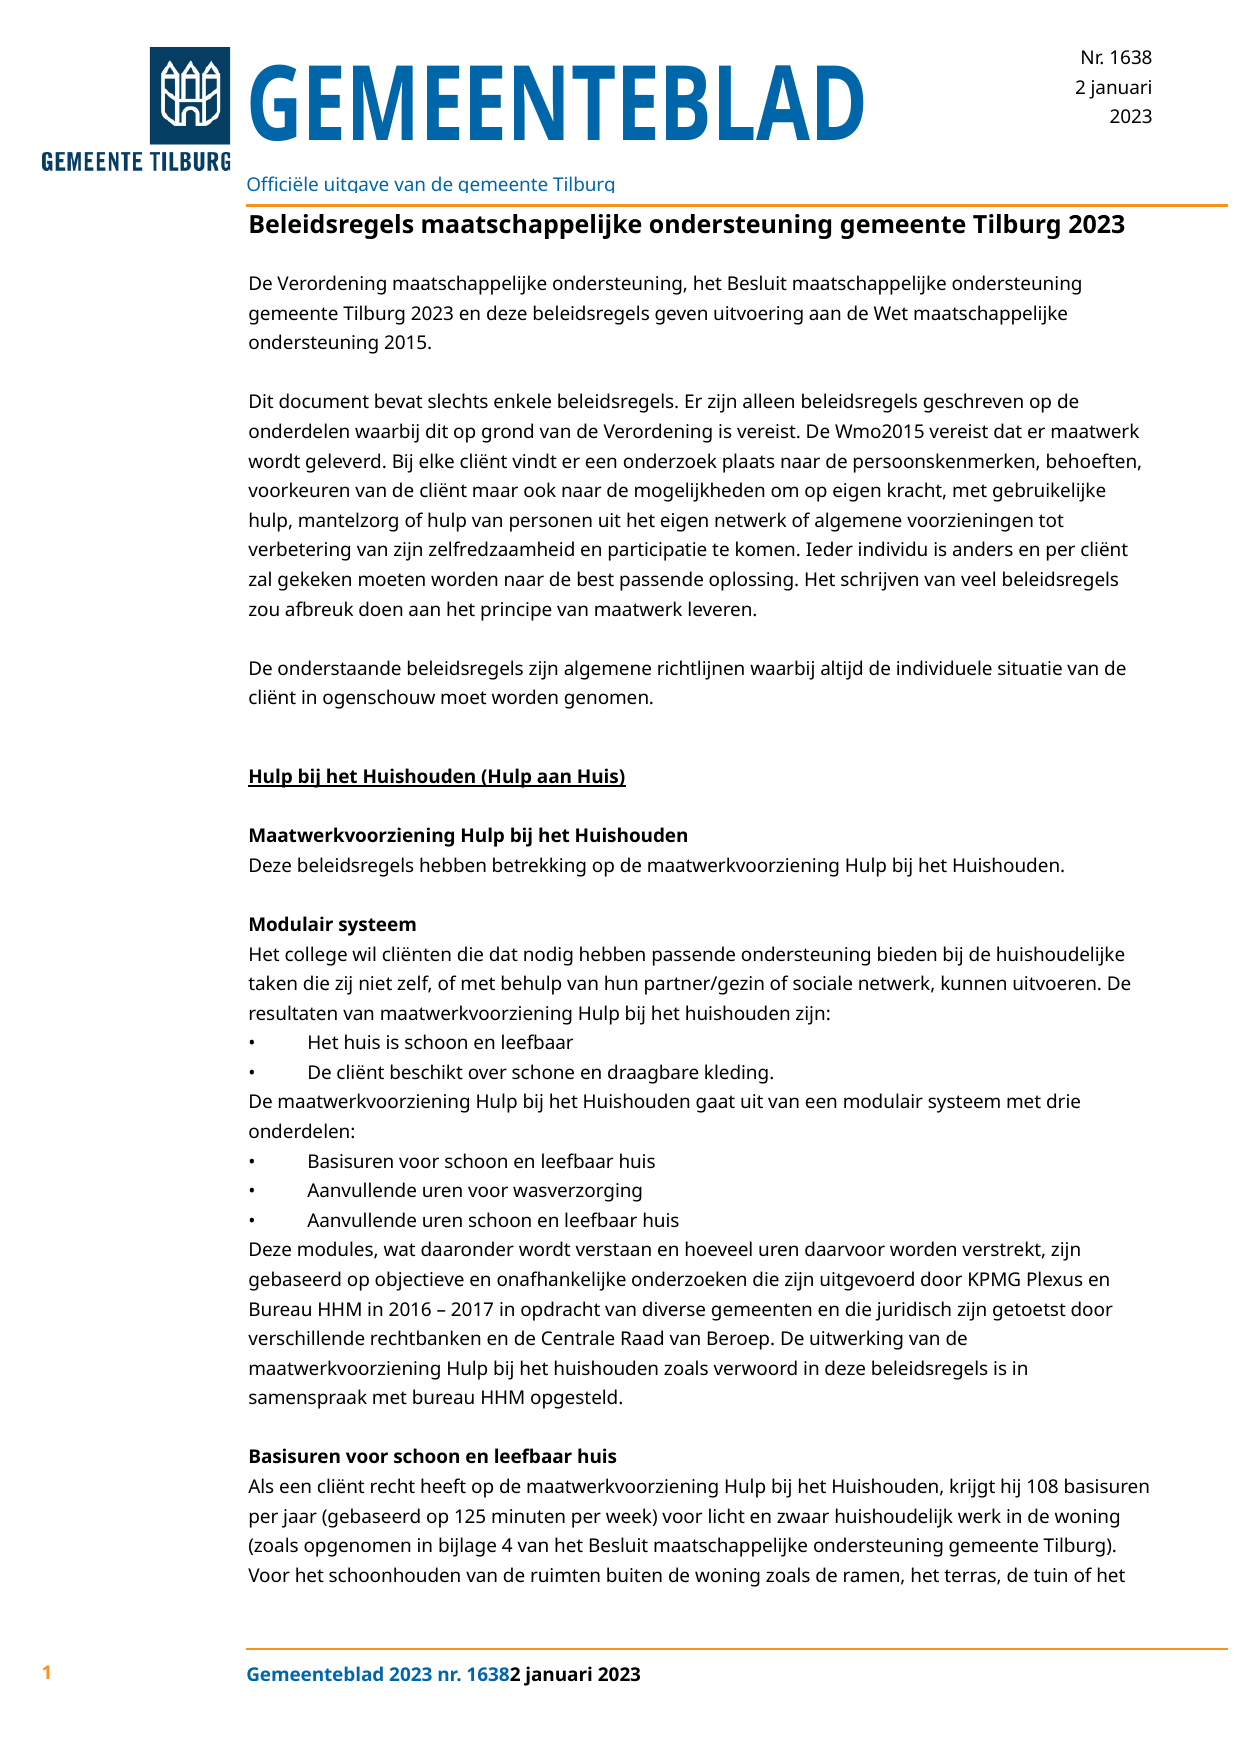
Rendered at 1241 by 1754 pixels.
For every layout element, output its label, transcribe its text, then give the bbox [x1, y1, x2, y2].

list Basisuren voor schoon en leefbaar huis [248, 1148, 1152, 1174]
text De Verordening maatschappelijke ondersteuning, het Besluit maatschappelijke ondersteuning gemeente Tilburg 2023 en deze beleidsregels geven uitvoering aan de Wet maatschappelijke ondersteuning 2015. [248, 270, 1152, 355]
list Aanvullende uren schoon en leefbaar huis [248, 1207, 1152, 1233]
picture [41, 47, 231, 172]
text Maatwerkvoorziening Hulp bij het Huishouden [248, 822, 1152, 848]
text Deze modules, wat daaronder wordt verstaan en hoeveel uren daarvoor worden verstrekt, zijn gebaseerd op objectieve en onafhankelijke onderzoeken die zijn uitgevoerd door KPMG Plexus en Bureau HHM in 2016 – 2017 in opdracht van diverse gemeenten en die juridisch zijn getoetst door verschillende rechtbanken en de Centrale Raad van Beroep. De uitwerking van de maatwerkvoorziening Hulp bij het huishouden zoals verwoord in deze beleidsregels is in samenspraak met bureau HHM opgesteld. [248, 1237, 1152, 1410]
text Deze beleidsregels hebben betrekking op de maatwerkvoorziening Hulp bij het Huishouden. [248, 852, 1152, 878]
text Modulair systeem [248, 911, 1152, 937]
text Dit document bevat slechts enkele beleidsregels. Er zijn alleen beleidsregels geschreven op de onderdelen waarbij dit op grond van de Verordening is vereist. De Wmo2015 vereist dat er maatwerk wordt geleverd. Bij elke cliënt vindt er een onderzoek plaats naar de persoonskenmerken, behoeften, voorkeuren van de cliënt maar ook naar de mogelijkheden om op eigen kracht, met gebruikelijke hulp, mantelzorg of hulp van personen uit het eigen netwerk of algemene voorzieningen tot verbetering van zijn zelfredzaamheid en participatie te komen. Ieder individu is anders en per cliënt zal gekeken moeten worden naar de best passende oplossing. Het schrijven van veel beleidsregels zou afbreuk doen aan het principe van maatwerk leveren. [248, 389, 1152, 621]
text De onderstaande beleidsregels zijn algemene richtlijnen waarbij altijd de individuele situatie van de cliënt in ogenschouw moet worden genomen. [248, 655, 1152, 710]
list Aanvullende uren voor wasverzorging [248, 1177, 1152, 1203]
list De cliënt beschikt over schone en draagbare kleding. [248, 1059, 1152, 1085]
list Het huis is schoon en leefbaar [248, 1029, 1152, 1055]
text De maatwerkvoorziening Hulp bij het Huishouden gaat uit van een modulair systeem met drie onderdelen: [248, 1089, 1152, 1144]
text Basisuren voor schoon en leefbaar huis [248, 1444, 1152, 1469]
text Beleidsregels maatschappelijke ondersteuning gemeente Tilburg 2023 [248, 207, 1152, 241]
text Hulp bij het Huishouden (Hulp aan Huis) [248, 763, 1152, 789]
text Het college wil cliënten die dat nodig hebben passende ondersteuning bieden bij de huishoudelijke taken die zij niet zelf, of met behulp van hun partner/gezin of sociale netwerk, kunnen uitvoeren. De resultaten van maatwerkvoorziening Hulp bij het huishouden zijn: [248, 941, 1152, 1026]
text Als een cliënt recht heeft op de maatwerkvoorziening Hulp bij het Huishouden, krijgt hij 108 basisuren per jaar (gebaseerd op 125 minuten per week) voor licht en zwaar huishoudelijk werk in de woning (zoals opgenomen in bijlage 4 van het Besluit maatschappelijke ondersteuning gemeente Tilburg). Voor het schoonhouden van de ruimten buiten de woning zoals de ramen, het terras, de tuin of het [248, 1473, 1152, 1588]
